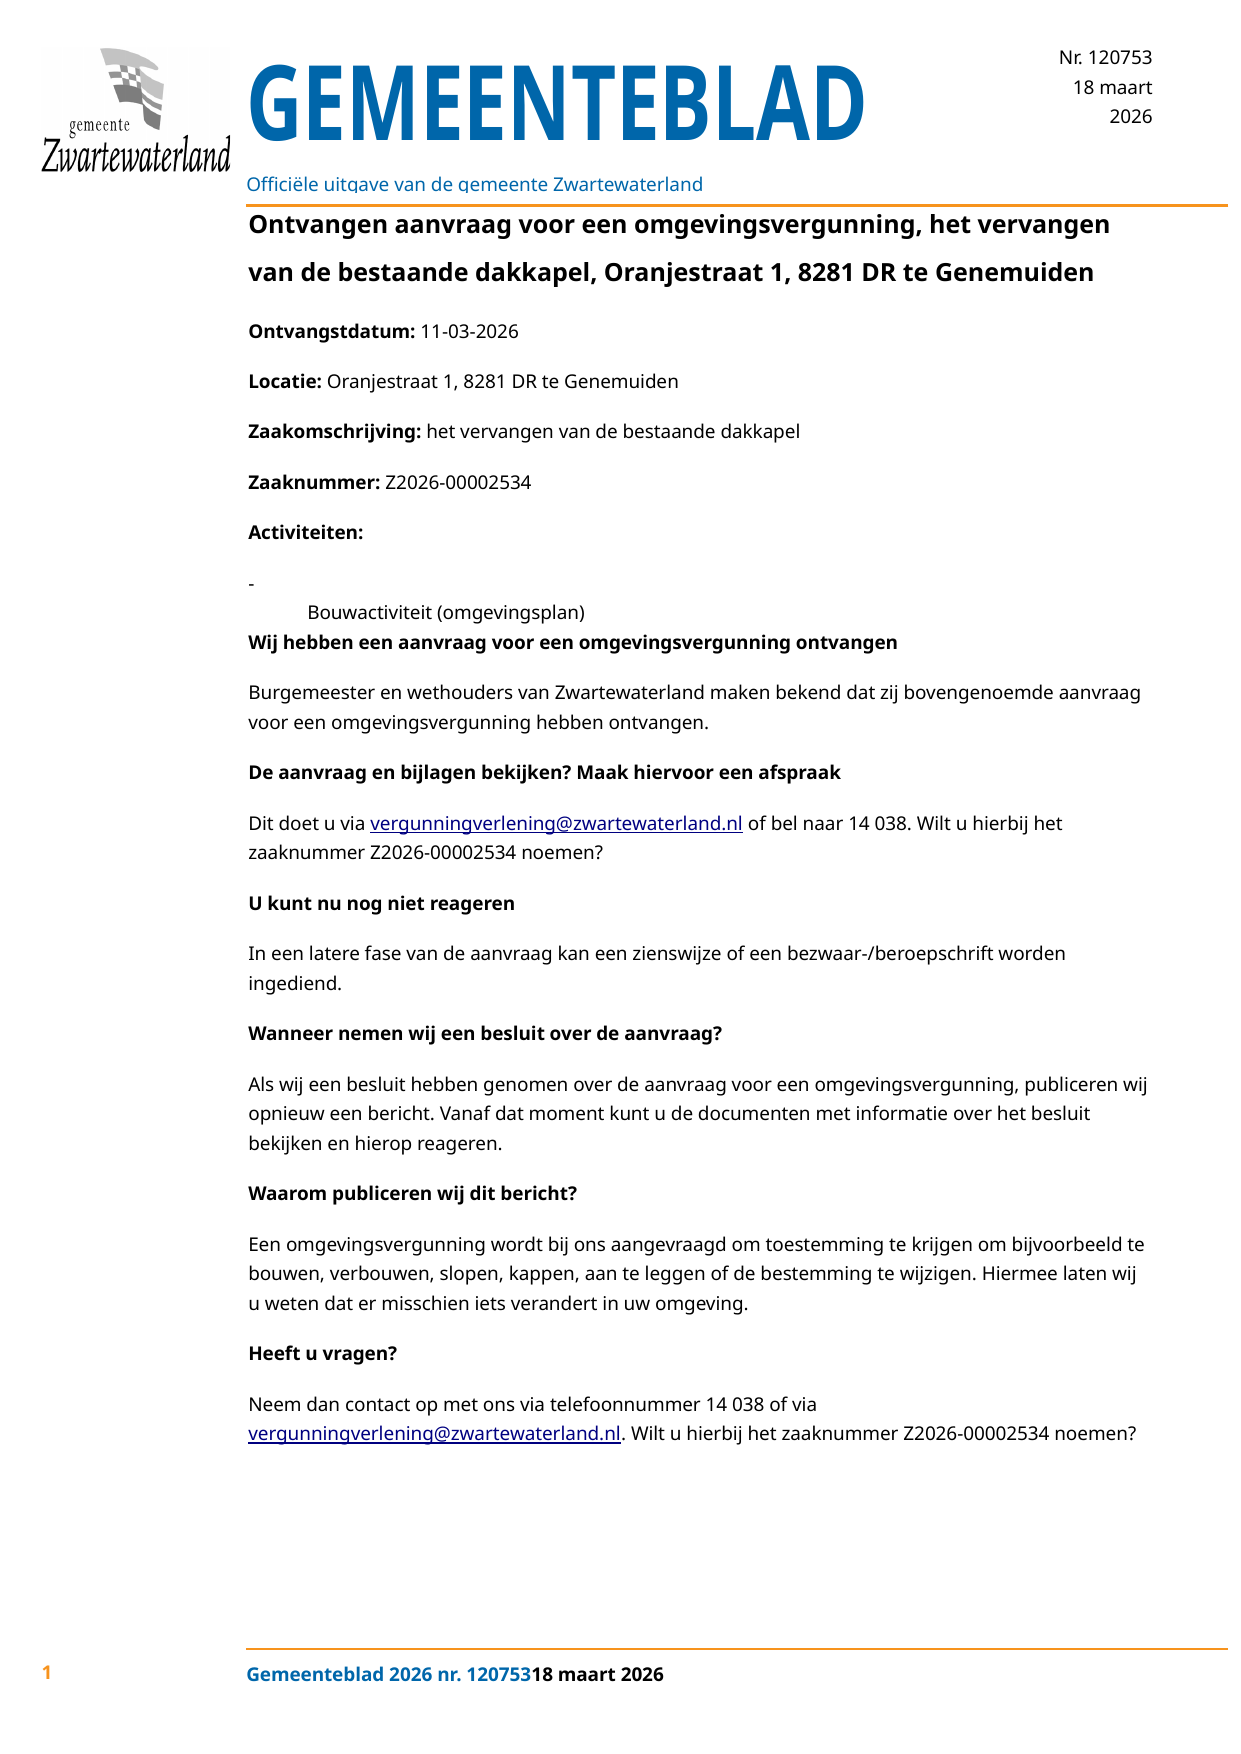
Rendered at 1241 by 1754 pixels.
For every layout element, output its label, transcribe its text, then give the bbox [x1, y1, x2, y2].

text U kunt nu nog niet reageren [248, 890, 1152, 916]
picture [41, 47, 231, 172]
text Activiteiten: [248, 519, 1152, 545]
text Waarom publiceren wij dit bericht? [248, 1180, 1152, 1206]
text Locatie: Oranjestraat 1, 8281 DR te Genemuiden [248, 368, 1152, 394]
text Zaakomschrijving: het vervangen van de bestaande dakkapel [248, 419, 1152, 444]
list Bouwactiviteit (omgevingsplan) [248, 599, 1152, 625]
text Wanneer nemen wij een besluit over de aanvraag? [248, 1020, 1152, 1046]
text Dit doet u via vergunningverlening@zwartewaterland.nl of bel naar 14 038. Wilt u hierbij het zaaknummer Z2026-00002534 noemen? [248, 810, 1152, 865]
text Neem dan contact op met ons via telefoonnummer 14 038 of via vergunningverlening@zwartewaterland.nl. Wilt u hierbij het zaaknummer Z2026-00002534 noemen? [248, 1391, 1152, 1446]
text Zaaknummer: Z2026-00002534 [248, 469, 1152, 495]
text Ontvangstdatum: 11-03-2026 [248, 318, 1152, 344]
text Als wij een besluit hebben genomen over de aanvraag voor een omgevingsvergunning, publiceren wij opnieuw een bericht. Vanaf dat moment kunt u de documenten met informatie over het besluit bekijken en hierop reageren. [248, 1071, 1152, 1156]
text Wij hebben een aanvraag voor een omgevingsvergunning ontvangen [248, 629, 1152, 655]
text Heeft u vragen? [248, 1340, 1152, 1366]
text De aanvraag en bijlagen bekijken? Maak hiervoor een afspraak [248, 759, 1152, 785]
text Burgemeester en wethouders van Zwartewaterland maken bekend dat zij bovengenoemde aanvraag voor een omgevingsvergunning hebben ontvangen. [248, 679, 1152, 735]
text Een omgevingsvergunning wordt bij ons aangevraagd om toestemming te krijgen om bijvoorbeeld te bouwen, verbouwen, slopen, kappen, aan te leggen of de bestemming te wijzigen. Hiermee laten wij u weten dat er misschien iets verandert in uw omgeving. [248, 1231, 1152, 1316]
text Ontvangen aanvraag voor een omgevingsvergunning, het vervangen van de bestaande dakkapel, Oranjestraat 1, 8281 DR te Genemuiden [248, 207, 1152, 288]
text In een latere fase van de aanvraag kan een zienswijze of een bezwaar-/beroepschrift worden ingediend. [248, 940, 1152, 996]
